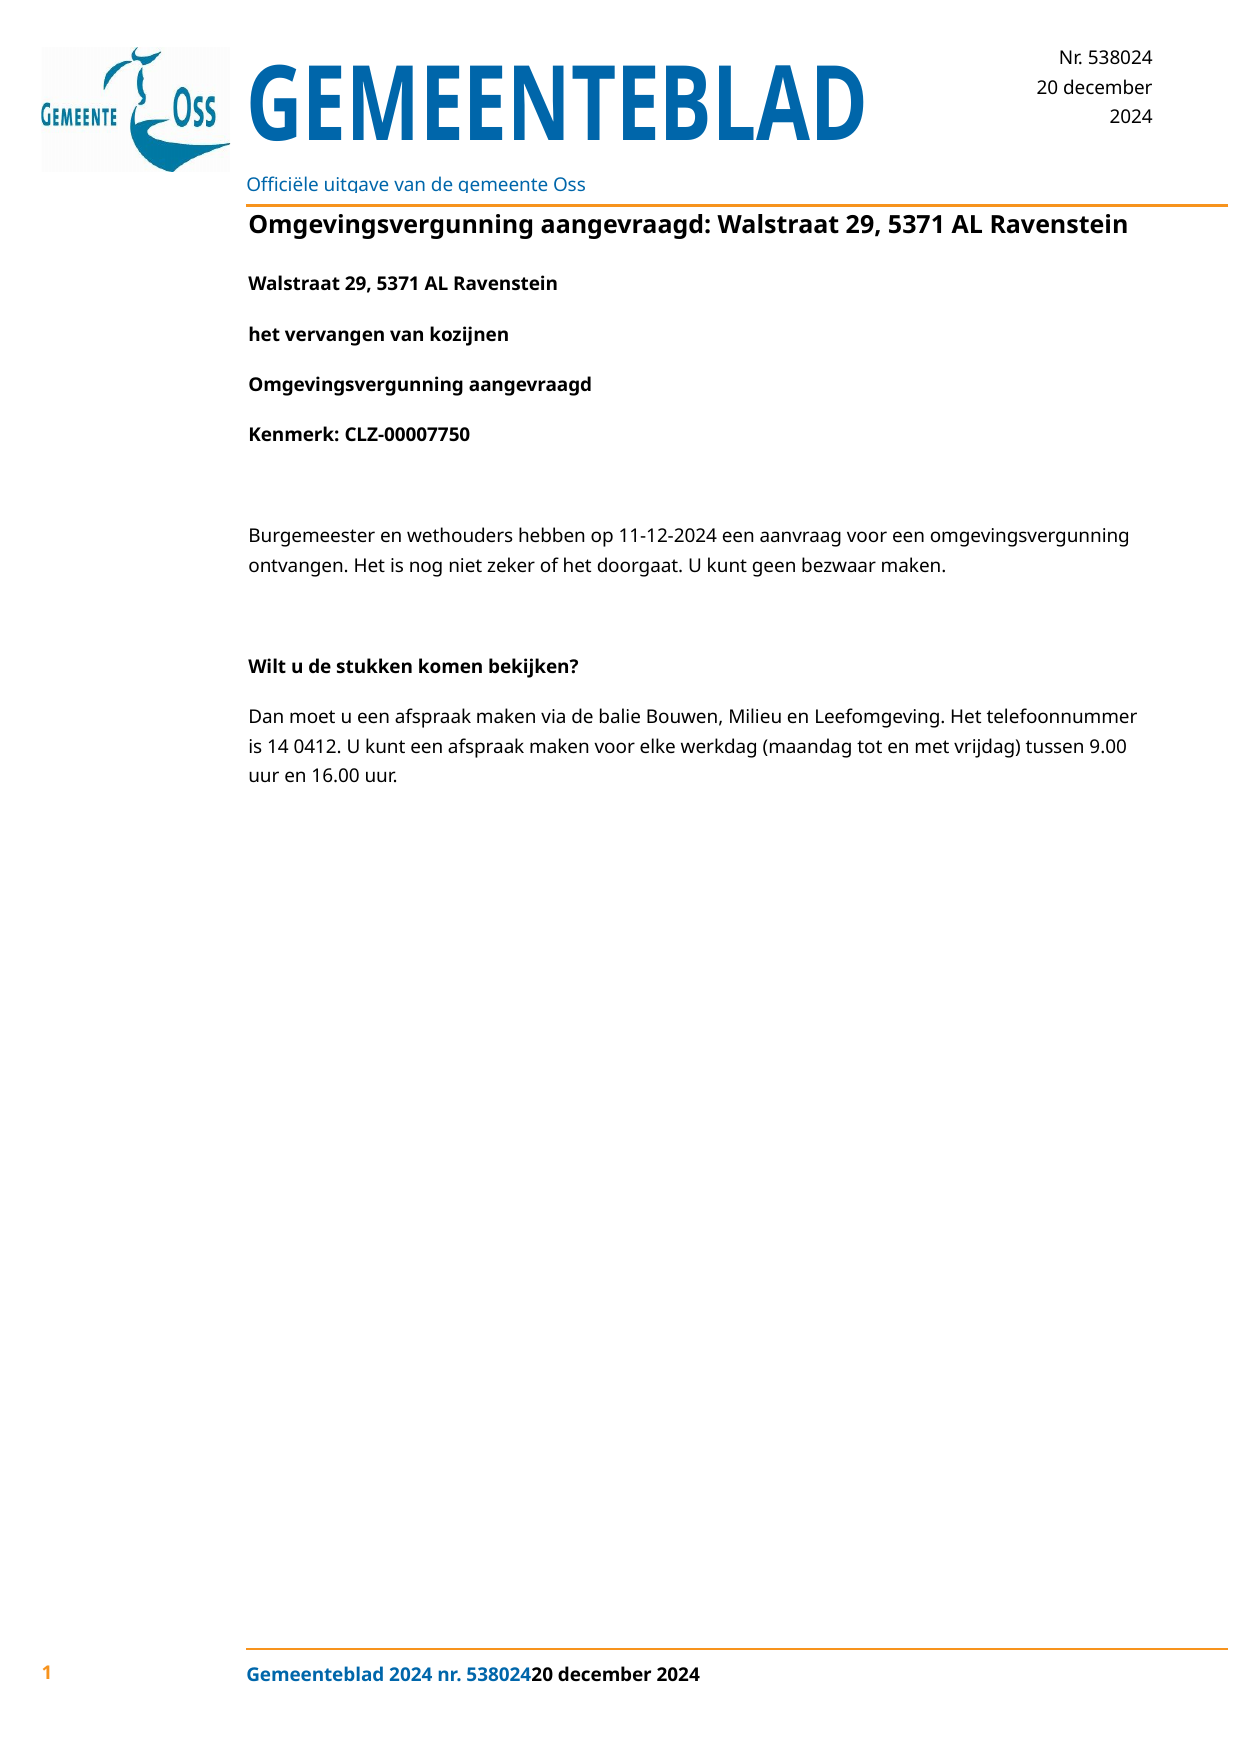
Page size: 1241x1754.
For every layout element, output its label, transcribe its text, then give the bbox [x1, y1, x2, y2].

text het vervangen van kozijnen [248, 321, 1152, 346]
text Omgevingsvergunning aangevraagd [248, 371, 1152, 397]
text Wilt u de stukken komen bekijken? [248, 653, 1152, 678]
text Dan moet u een afspraak maken via de balie Bouwen, Milieu en Leefomgeving. Het telefoonnummer is 14 0412. U kunt een afspraak maken voor elke werkdag (maandag tot en met vrijdag) tussen 9.00 uur en 16.00 uur. [248, 703, 1152, 788]
text Omgevingsvergunning aangevraagd: Walstraat 29, 5371 AL Ravenstein [248, 207, 1152, 241]
picture [41, 47, 231, 172]
text Kenmerk: CLZ-00007750 [248, 422, 1152, 447]
text Walstraat 29, 5371 AL Ravenstein [248, 270, 1152, 296]
text Burgemeester en wethouders hebben op 11-12-2024 een aanvraag voor een omgevingsvergunning ontvangen. Het is nog niet zeker of het doorgaat. U kunt geen bezwaar maken. [248, 522, 1152, 578]
